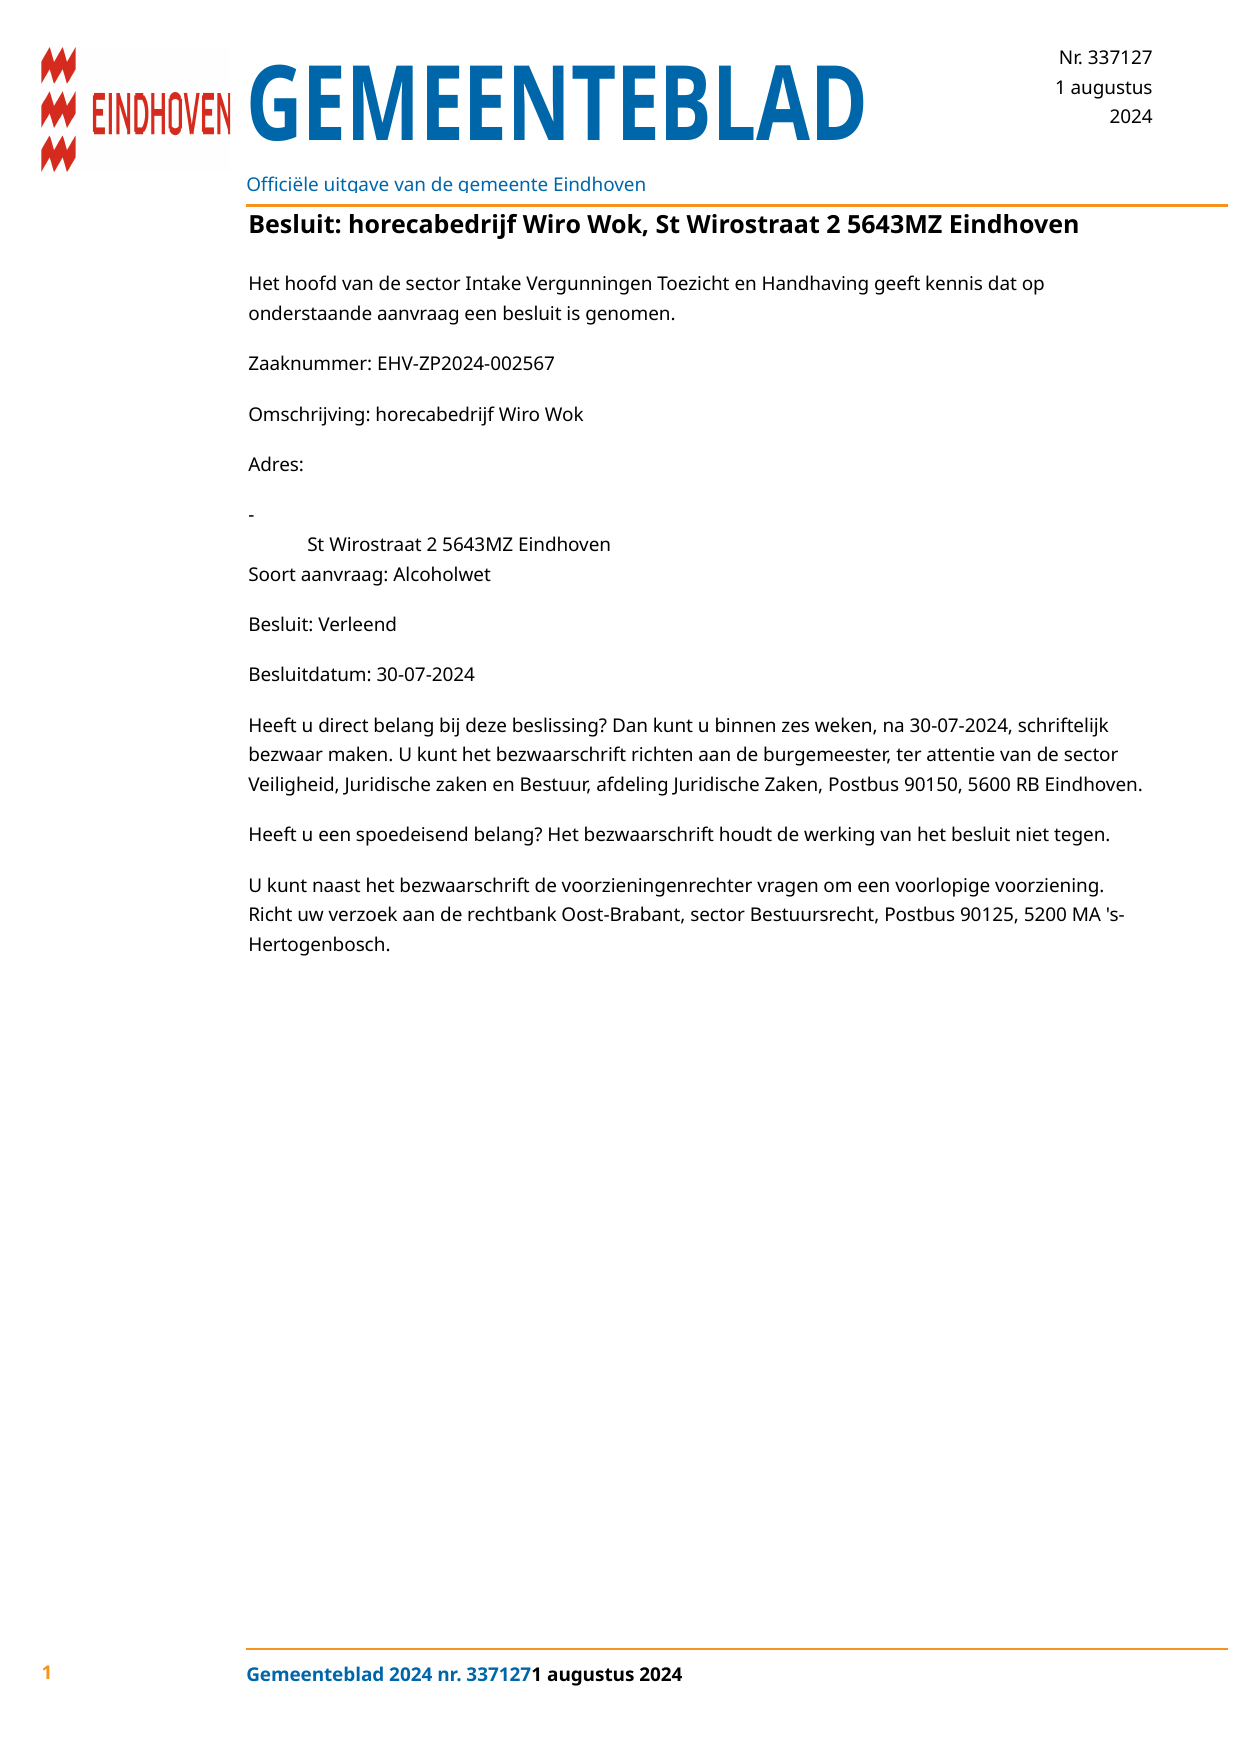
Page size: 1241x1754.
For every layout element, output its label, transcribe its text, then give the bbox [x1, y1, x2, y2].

text Adres: [248, 451, 1152, 477]
text Omschrijving: horecabedrijf Wiro Wok [248, 401, 1152, 426]
text Soort aanvraag: Alcoholwet [248, 561, 1152, 586]
text Het hoofd van de sector Intake Vergunningen Toezicht en Handhaving geeft kennis dat op onderstaande aanvraag een besluit is genomen. [248, 270, 1152, 326]
text Heeft u direct belang bij deze beslissing? Dan kunt u binnen zes weken, na 30-07-2024, schriftelijk bezwaar maken. U kunt het bezwaarschrift richten aan de burgemeester, ter attentie van de sector Veiligheid, Juridische zaken en Bestuur, afdeling Juridische Zaken, Postbus 90150, 5600 RB Eindhoven. [248, 712, 1152, 797]
text Heeft u een spoedeisend belang? Het bezwaarschrift houdt de werking van het besluit niet tegen. [248, 822, 1152, 847]
text Besluit: Verleend [248, 611, 1152, 637]
text Besluit: horecabedrijf Wiro Wok, St Wirostraat 2 5643MZ Eindhoven [248, 207, 1152, 241]
text U kunt naast het bezwaarschrift de voorzieningenrechter vragen om een voorlopige voorziening. Richt uw verzoek aan de rechtbank Oost-Brabant, sector Bestuursrecht, Postbus 90125, 5200 MA 's-Hertogenbosch. [248, 872, 1152, 957]
picture [41, 47, 231, 172]
text Zaaknummer: EHV-ZP2024-002567 [248, 350, 1152, 376]
text Besluitdatum: 30-07-2024 [248, 662, 1152, 687]
list St Wirostraat 2 5643MZ Eindhoven [248, 531, 1152, 557]
